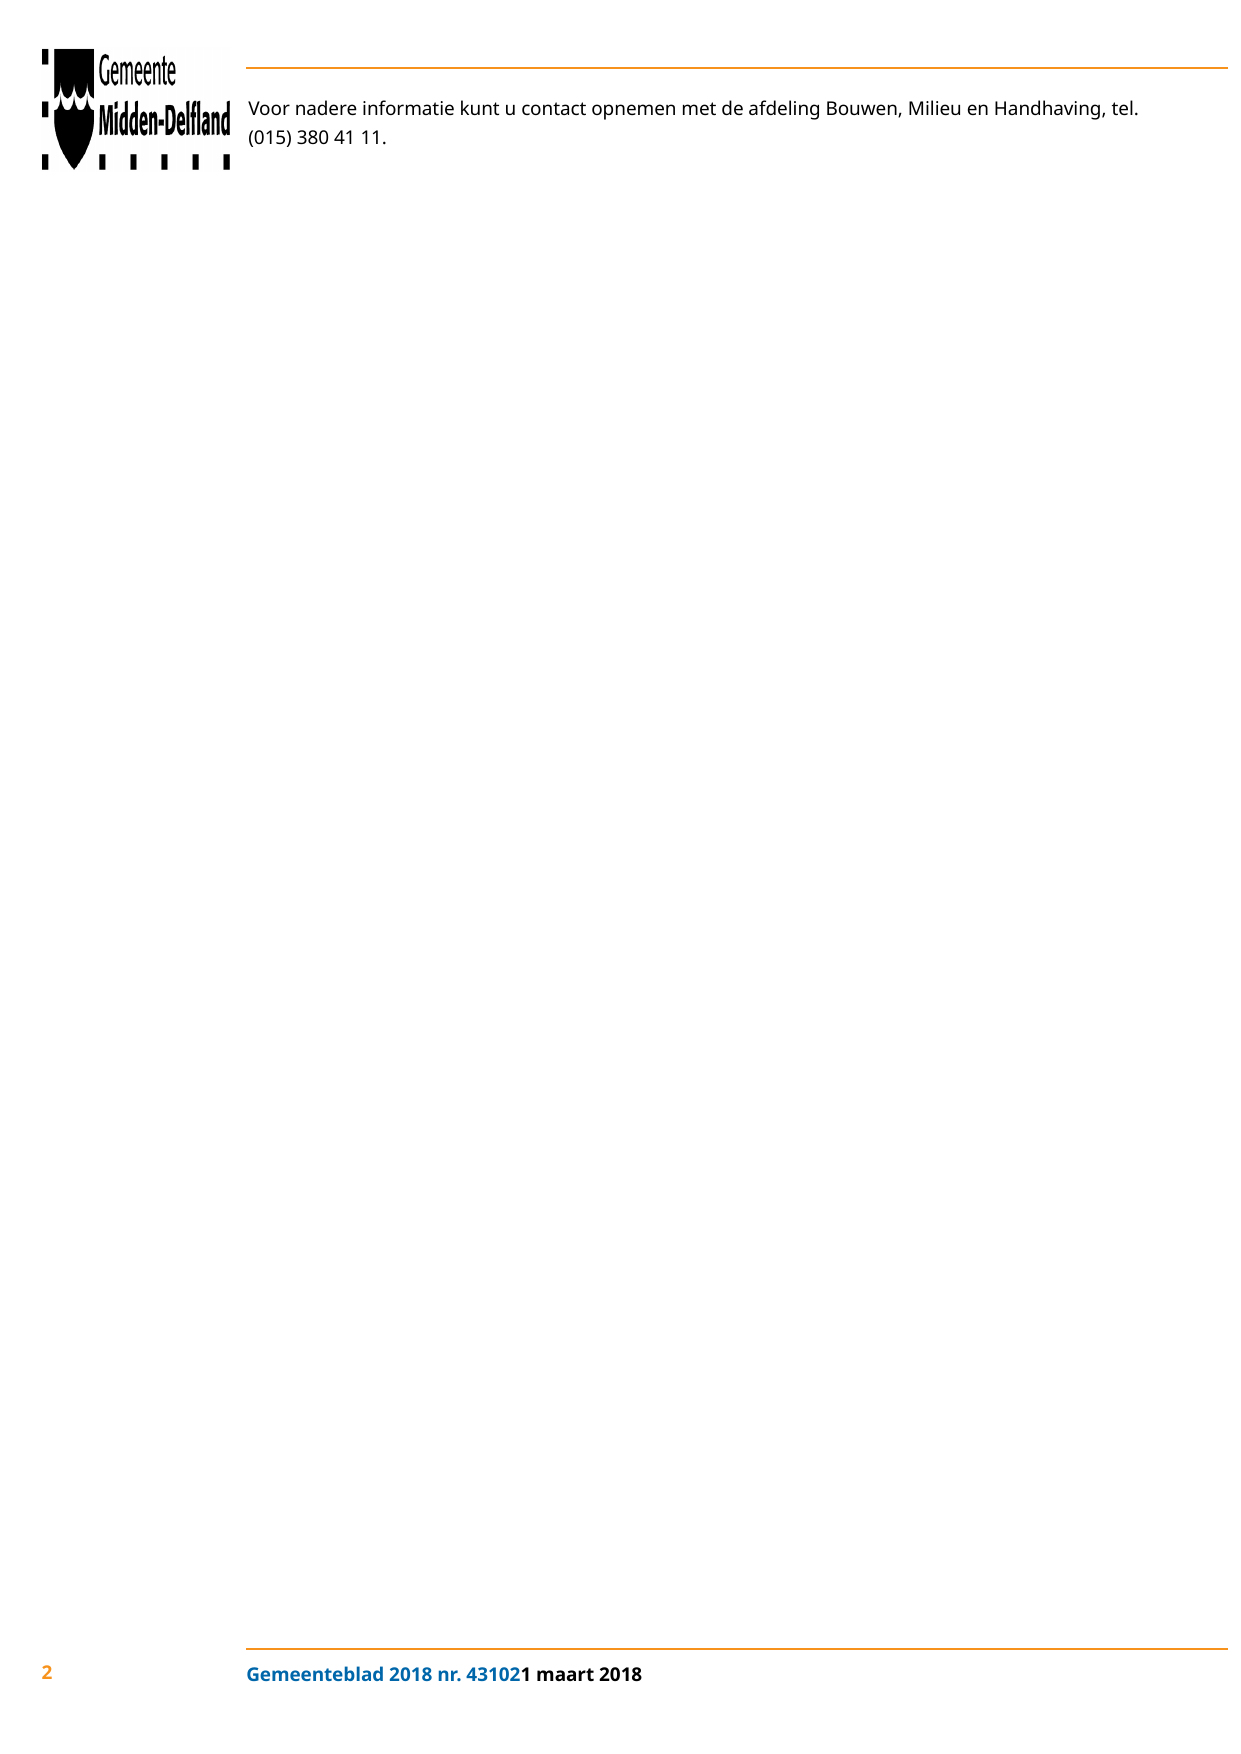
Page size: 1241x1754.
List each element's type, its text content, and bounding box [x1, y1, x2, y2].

picture [41, 47, 231, 172]
text Voor nadere informatie kunt u contact opnemen met de afdeling Bouwen, Milieu en Handhaving, tel. (015) 380 41 11. [248, 95, 1152, 150]
